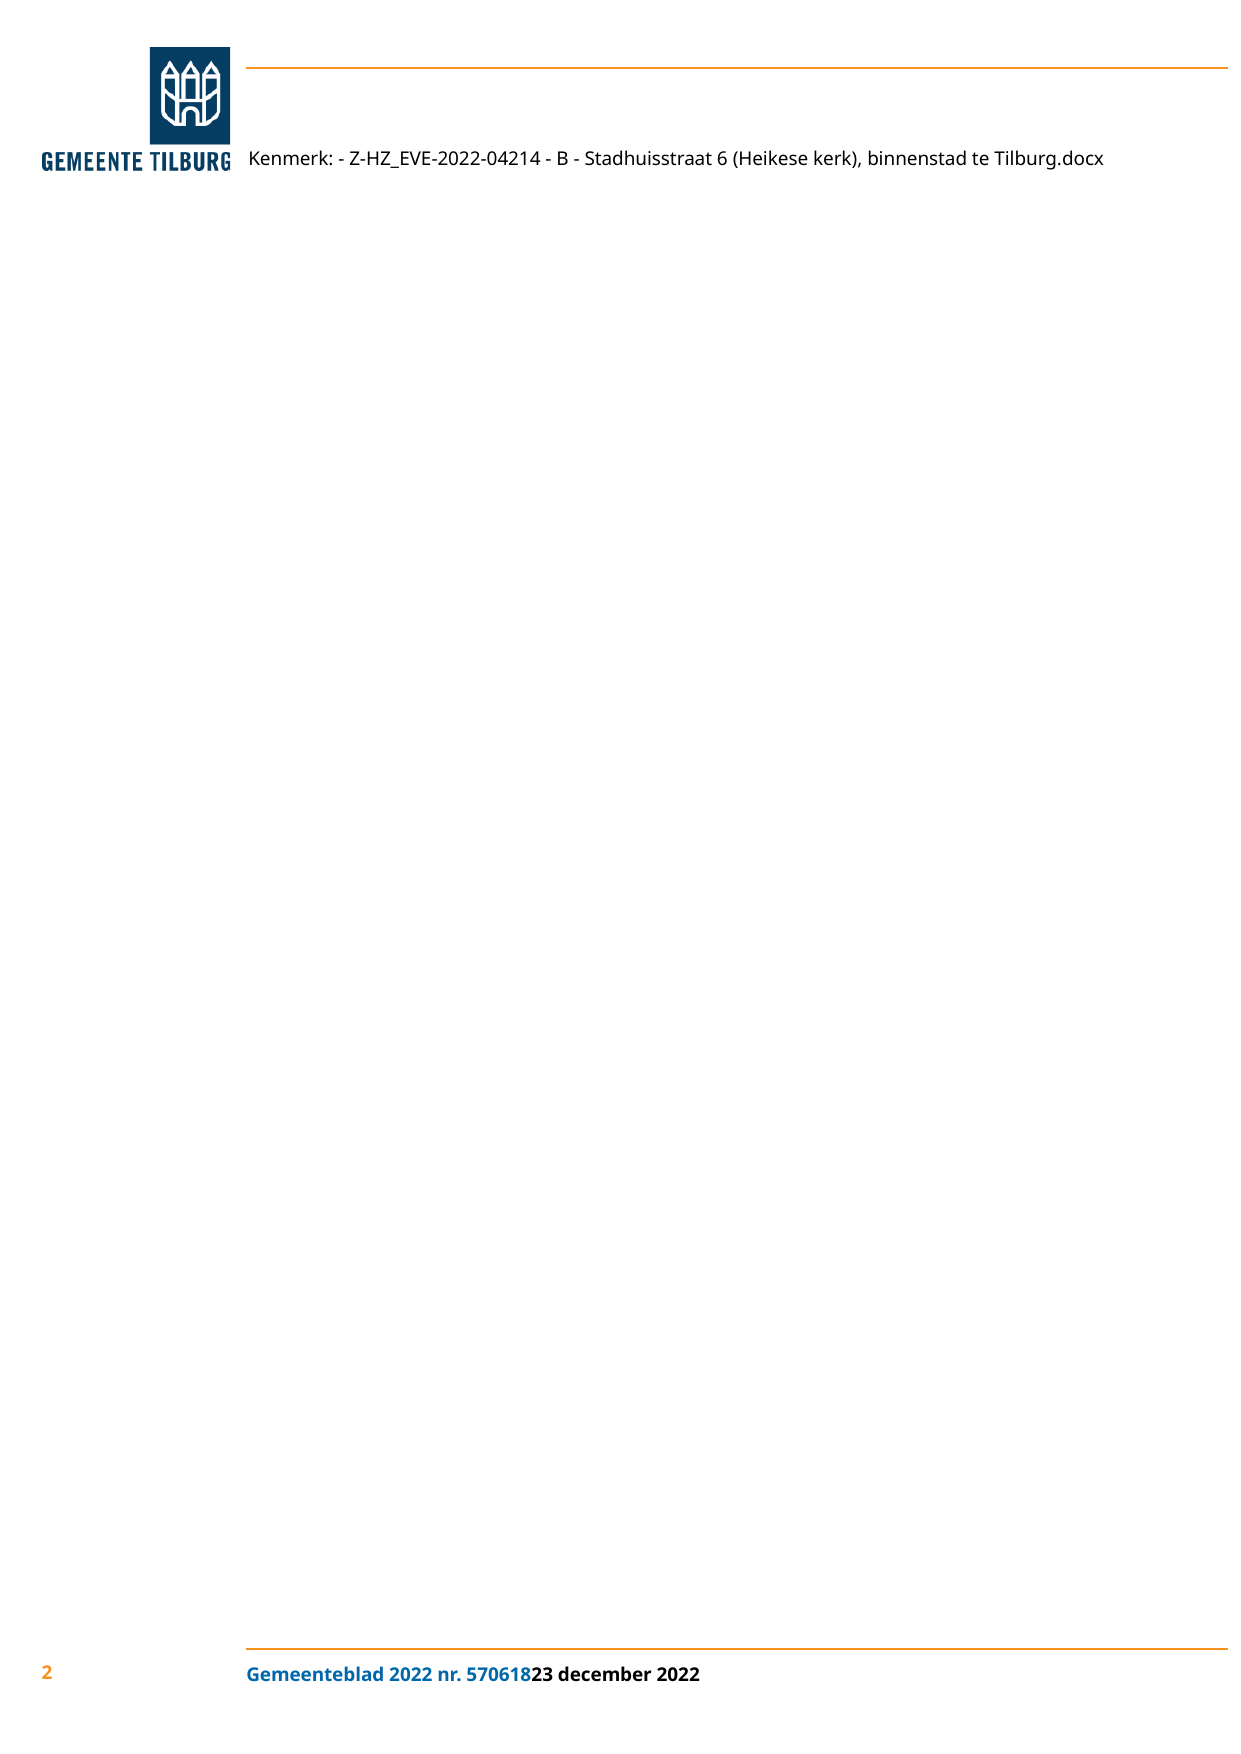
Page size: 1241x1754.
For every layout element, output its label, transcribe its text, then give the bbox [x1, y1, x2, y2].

picture [41, 47, 231, 172]
text Kenmerk: - Z-HZ_EVE-2022-04214 - B - Stadhuisstraat 6 (Heikese kerk), binnenstad te Tilburg.docx [248, 145, 1152, 171]
